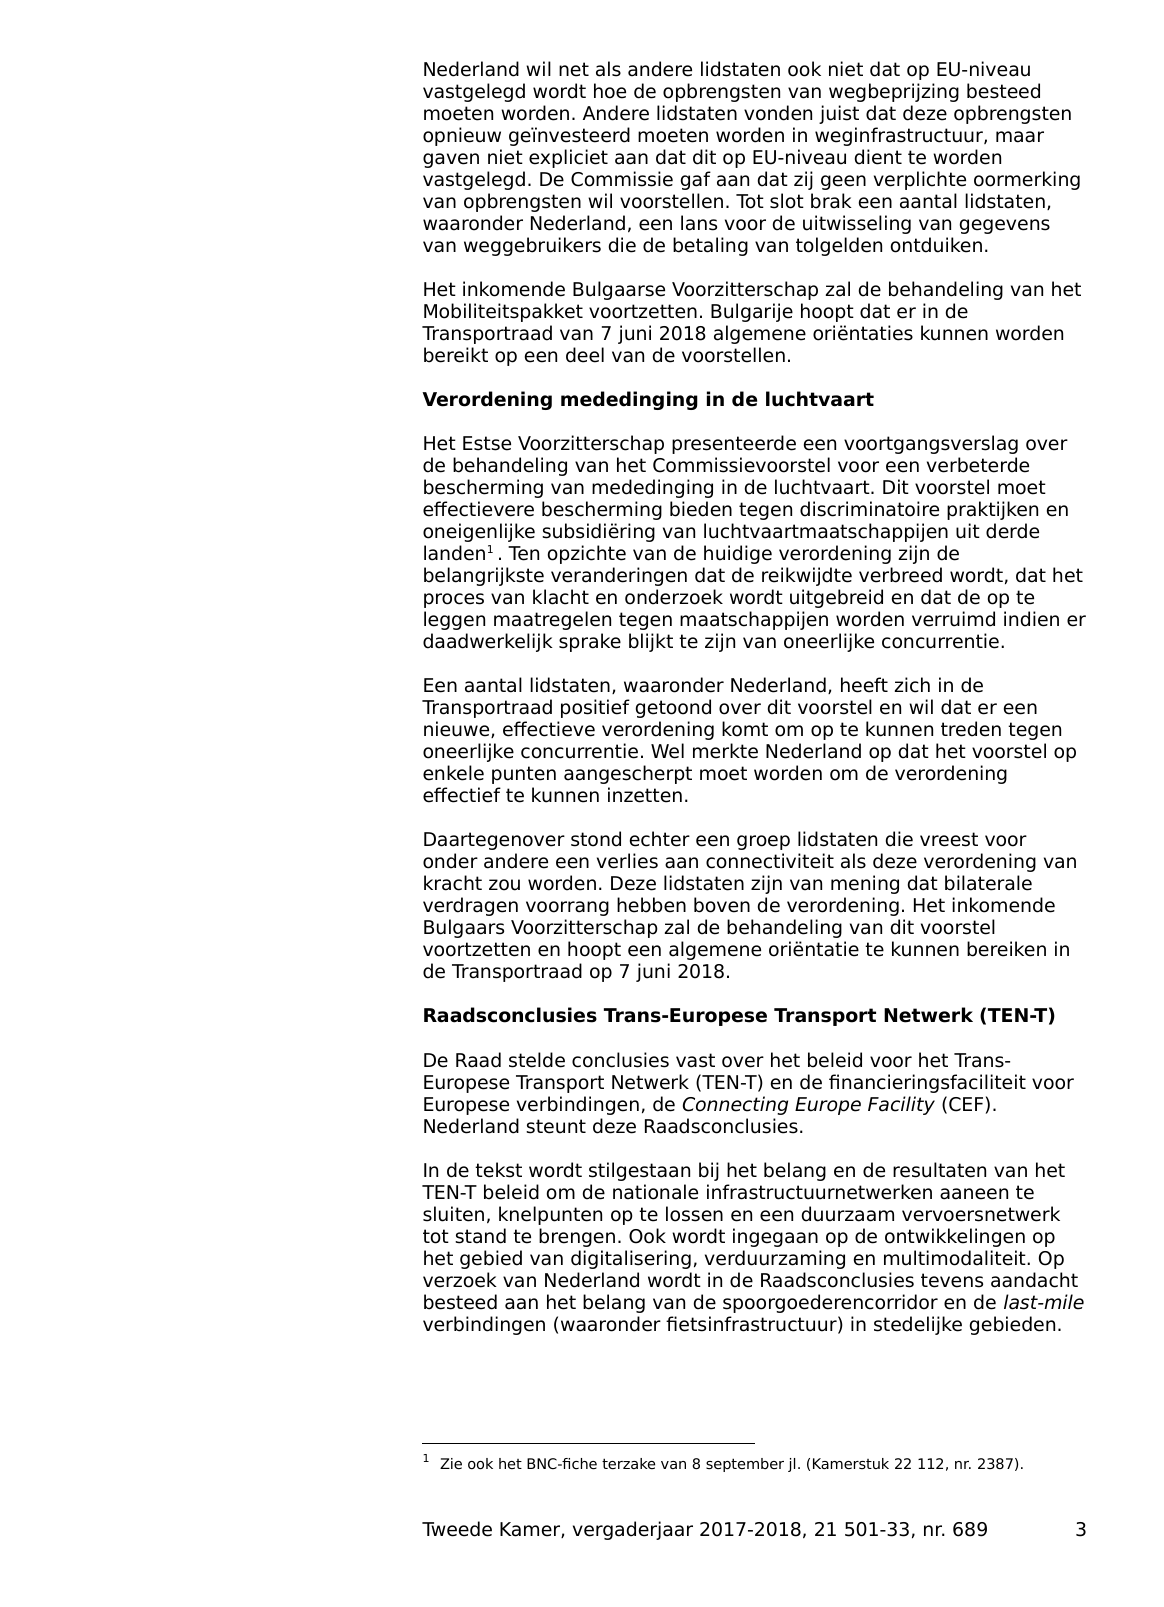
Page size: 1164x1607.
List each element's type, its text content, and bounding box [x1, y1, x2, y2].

text Zie ook het BNC-fiche terzake van 8 september jl. (Kamerstuk 22 112, nr. 2387). [422, 1452, 1087, 1474]
text Het inkomende Bulgaarse Voorzitterschap zal de behandeling van het Mobiliteitspakket voortzetten. Bulgarije hoopt dat er in de Transportraad van 7 juni 2018 algemene oriëntaties kunnen worden bereikt op een deel van de voorstellen. [422, 279, 1087, 367]
text Nederland wil net als andere lidstaten ook niet dat op EU-niveau vastgelegd wordt hoe de opbrengsten van wegbeprijzing besteed moeten worden. Andere lidstaten vonden juist dat deze opbrengsten opnieuw geïnvesteerd moeten worden in weginfrastructuur, maar gaven niet expliciet aan dat dit op EU-niveau dient te worden vastgelegd. De Commissie gaf aan dat zij geen verplichte oormerking van opbrengsten wil voorstellen. Tot slot brak een aantal lidstaten, waaronder Nederland, een lans voor de uitwisseling van gegevens van weggebruikers die de betaling van tolgelden ontduiken. [422, 59, 1087, 257]
subtitle Verordening mededinging in de luchtvaart [422, 389, 1087, 411]
text Een aantal lidstaten, waaronder Nederland, heeft zich in de Transportraad positief getoond over dit voorstel en wil dat er een nieuwe, effectieve verordening komt om op te kunnen treden tegen oneerlijke concurrentie. Wel merkte Nederland op dat het voorstel op enkele punten aangescherpt moet worden om de verordening effectief te kunnen inzetten. [422, 675, 1087, 807]
text Het Estse Voorzitterschap presenteerde een voortgangsverslag over de behandeling van het Commissievoorstel voor een verbeterde bescherming van mededinging in de luchtvaart. Dit voorstel moet effectievere bescherming bieden tegen discriminatoire praktijken en oneigenlijke subsidiëring van luchtvaartmaatschappijen uit derde landen. Ten opzichte van de huidige verordening zijn de belangrijkste veranderingen dat de reikwijdte verbreed wordt, dat het proces van klacht en onderzoek wordt uitgebreid en dat de op te leggen maatregelen tegen maatschappijen worden verruimd indien er daadwerkelijk sprake blijkt te zijn van oneerlijke concurrentie. [422, 433, 1087, 653]
text De Raad stelde conclusies vast over het beleid voor het Trans-Europese Transport Netwerk (TEN-T) en de financieringsfaciliteit voor Europese verbindingen, de Connecting Europe Facility (CEF). Nederland steunt deze Raadsconclusies. [422, 1049, 1087, 1137]
subtitle Raadsconclusies Trans-Europese Transport Netwerk (TEN-T) [422, 1005, 1087, 1027]
text Daartegenover stond echter een groep lidstaten die vreest voor onder andere een verlies aan connectiviteit als deze verordening van kracht zou worden. Deze lidstaten zijn van mening dat bilaterale verdragen voorrang hebben boven de verordening. Het inkomende Bulgaars Voorzitterschap zal de behandeling van dit voorstel voortzetten en hoopt een algemene oriëntatie te kunnen bereiken in de Transportraad op 7 juni 2018. [422, 829, 1087, 983]
text In de tekst wordt stilgestaan bij het belang en de resultaten van het TEN-T beleid om de nationale infrastructuurnetwerken aaneen te sluiten, knelpunten op te lossen en een duurzaam vervoersnetwerk tot stand te brengen. Ook wordt ingegaan op de ontwikkelingen op het gebied van digitalisering, verduurzaming en multimodaliteit. Op verzoek van Nederland wordt in de Raadsconclusies tevens aandacht besteed aan het belang van de spoorgoederencorridor en de last-mile verbindingen (waaronder fietsinfrastructuur) in stedelijke gebieden. [422, 1160, 1087, 1336]
